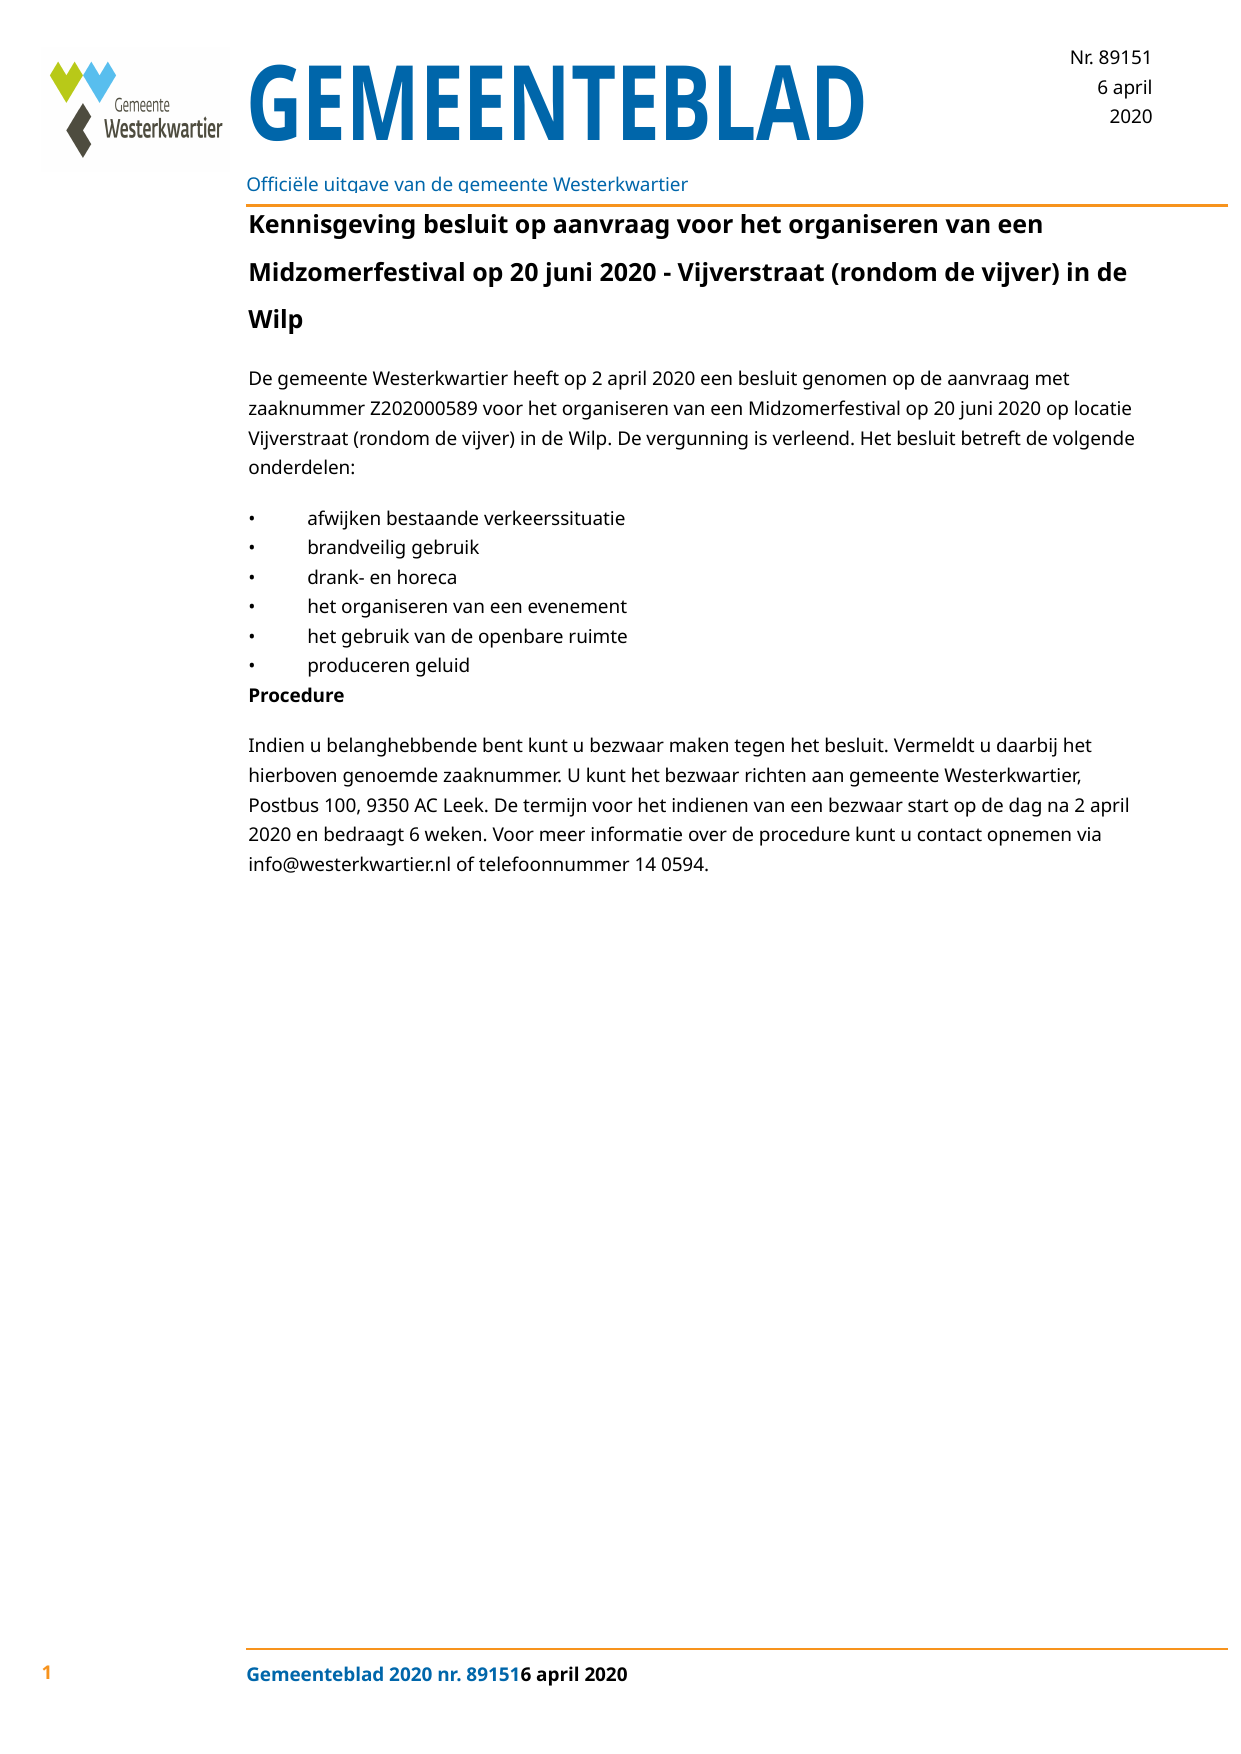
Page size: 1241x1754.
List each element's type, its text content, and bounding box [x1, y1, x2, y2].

list afwijken bestaande verkeerssituatie [248, 505, 1152, 530]
list produceren geluid [248, 653, 1152, 678]
list het gebruik van de openbare ruimte [248, 623, 1152, 649]
list brandveilig gebruik [248, 534, 1152, 560]
picture [41, 47, 231, 172]
text Indien u belanghebbende bent kunt u bezwaar maken tegen het besluit. Vermeldt u daarbij het hierboven genoemde zaaknummer. U kunt het bezwaar richten aan gemeente Westerkwartier, Postbus 100, 9350 AC Leek. De termijn voor het indienen van een bezwaar start op de dag na 2 april 2020 en bedraagt 6 weken. Voor meer informatie over de procedure kunt u contact opnemen via info@westerkwartier.nl of telefoonnummer 14 0594. [248, 733, 1152, 877]
text De gemeente Westerkwartier heeft op 2 april 2020 een besluit genomen op de aanvraag met zaaknummer Z202000589 voor het organiseren van een Midzomerfestival op 20 juni 2020 op locatie Vijverstraat (rondom de vijver) in de Wilp. De vergunning is verleend. Het besluit betreft de volgende onderdelen: [248, 366, 1152, 480]
list drank- en horeca [248, 564, 1152, 589]
text Procedure [248, 682, 1152, 708]
list het organiseren van een evenement [248, 593, 1152, 619]
text Kennisgeving besluit op aanvraag voor het organiseren van een Midzomerfestival op 20 juni 2020 - Vijverstraat (rondom de vijver) in de Wilp [248, 207, 1152, 336]
